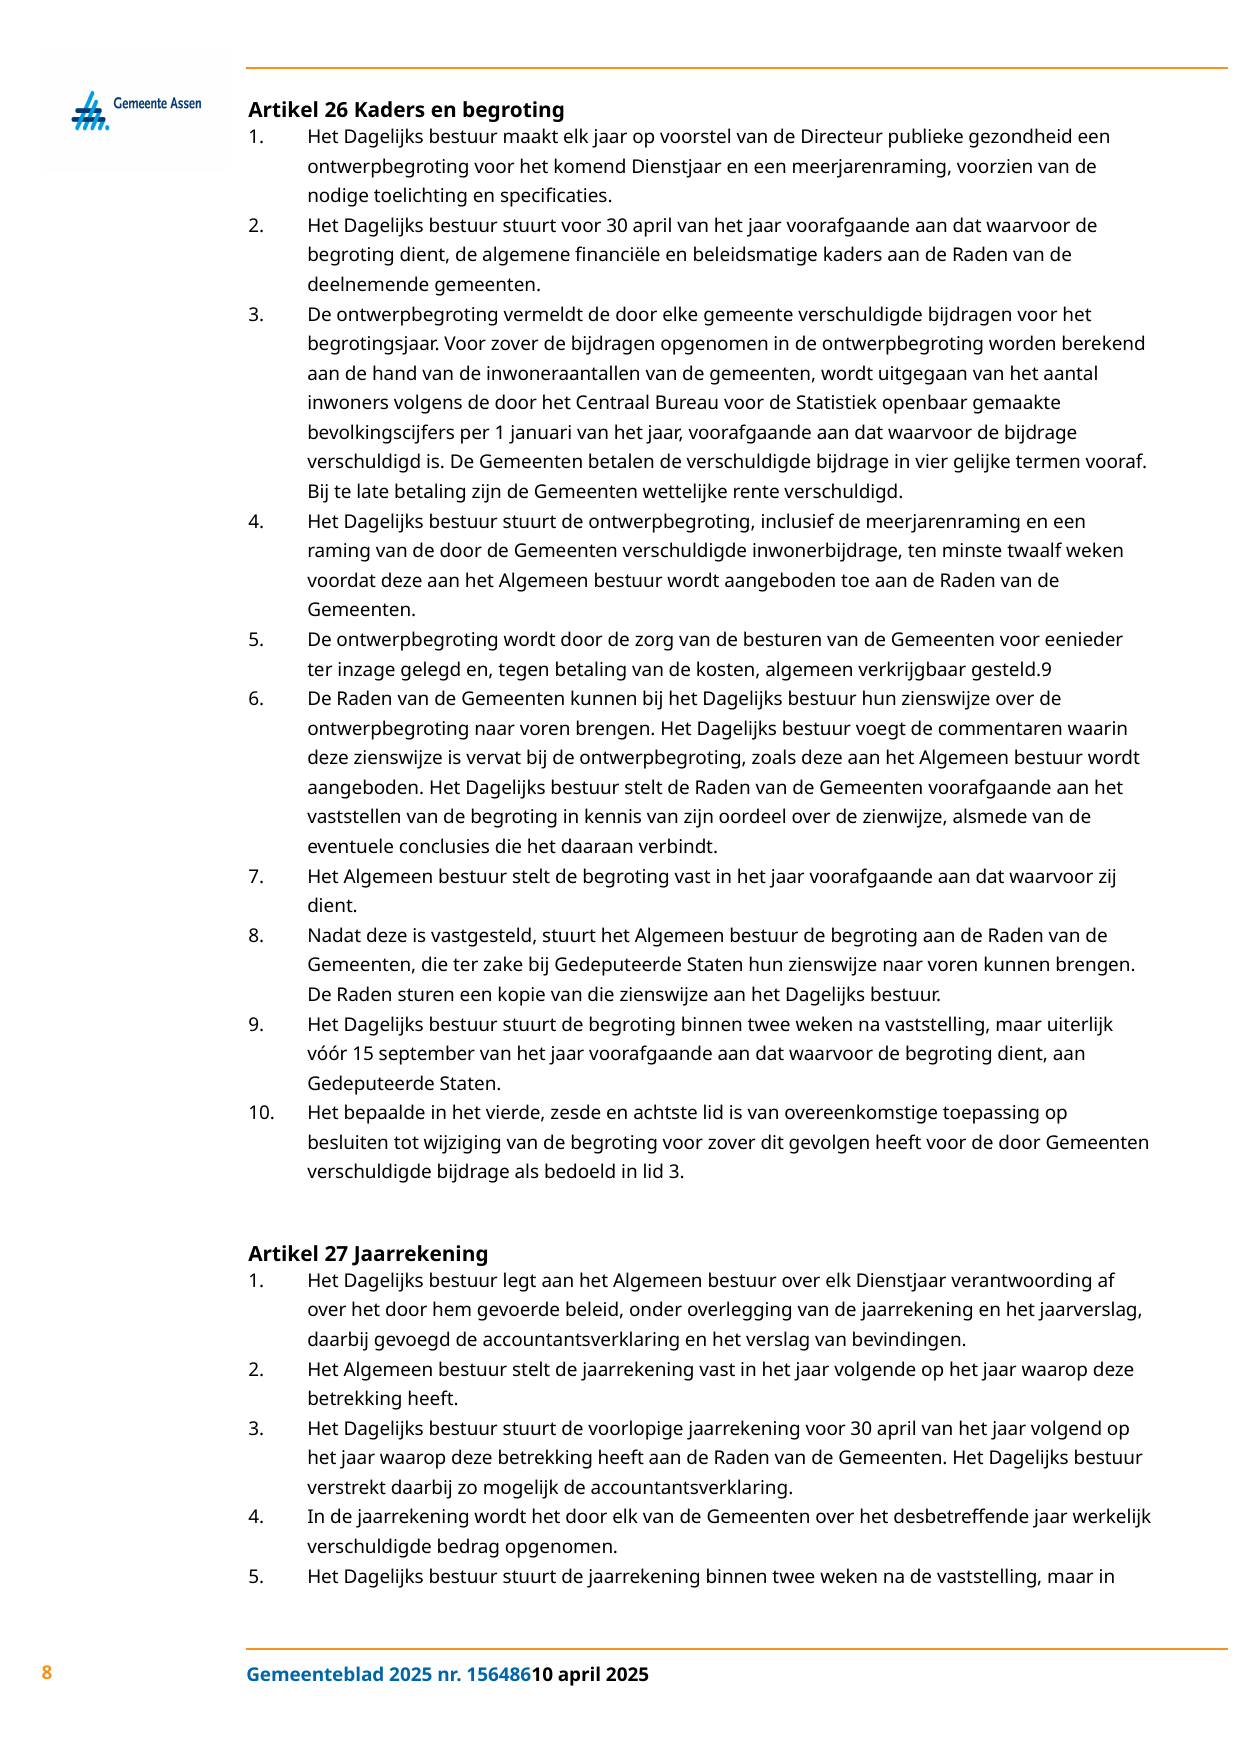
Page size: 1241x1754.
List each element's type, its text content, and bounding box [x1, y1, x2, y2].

list In de jaarrekening wordt het door elk van de Gemeenten over het desbetreffende jaar werkelijk verschuldigde bedrag opgenomen. [248, 1504, 1152, 1559]
list Het Dagelijks bestuur stuurt voor 30 april van het jaar voorafgaande aan dat waarvoor de begroting dient, de algemene financiële en beleidsmatige kaders aan de Raden van de deelnemende gemeenten. [248, 212, 1152, 297]
list Het Dagelijks bestuur maakt elk jaar op voorstel van de Directeur publieke gezondheid een ontwerpbegroting voor het komend Dienstjaar en een meerjarenraming, voorzien van de nodige toelichting en specificaties. [248, 123, 1152, 208]
list Het Dagelijks bestuur stuurt de ontwerpbegroting, inclusief de meerjarenraming en een raming van de door de Gemeenten verschuldigde inwonerbijdrage, ten minste twaalf weken voordat deze aan het Algemeen bestuur wordt aangeboden toe aan de Raden van de Gemeenten. [248, 508, 1152, 622]
list Het Dagelijks bestuur stuurt de jaarrekening binnen twee weken na de vaststelling, maar in [248, 1563, 1152, 1589]
list Nadat deze is vastgesteld, stuurt het Algemeen bestuur de begroting aan de Raden van de Gemeenten, die ter zake bij Gedeputeerde Staten hun zienswijze naar voren kunnen brengen. De Raden sturen een kopie van die zienswijze aan het Dagelijks bestuur. [248, 922, 1152, 1007]
text Artikel 27 Jaarrekening [248, 1239, 1152, 1267]
list De ontwerpbegroting wordt door de zorg van de besturen van de Gemeenten voor eenieder ter inzage gelegd en, tegen betaling van de kosten, algemeen verkrijgbaar gesteld.9 [248, 626, 1152, 681]
picture [41, 47, 231, 172]
list De ontwerpbegroting vermeldt de door elke gemeente verschuldigde bijdragen voor het begrotingsjaar. Voor zover de bijdragen opgenomen in de ontwerpbegroting worden berekend aan de hand van de inwoneraantallen van de gemeenten, wordt uitgegaan van het aantal inwoners volgens de door het Centraal Bureau voor de Statistiek openbaar gemaakte bevolkingscijfers per 1 januari van het jaar, voorafgaande aan dat waarvoor de bijdrage verschuldigd is. De Gemeenten betalen de verschuldigde bijdrage in vier gelijke termen vooraf. Bij te late betaling zijn de Gemeenten wettelijke rente verschuldigd. [248, 301, 1152, 504]
list Het Algemeen bestuur stelt de jaarrekening vast in het jaar volgende op het jaar waarop deze betrekking heeft. [248, 1356, 1152, 1411]
list Het bepaalde in het vierde, zesde en achtste lid is van overeenkomstige toepassing op besluiten tot wijziging van de begroting voor zover dit gevolgen heeft voor de door Gemeenten verschuldigde bijdrage als bedoeld in lid 3. [248, 1099, 1152, 1184]
list De Raden van de Gemeenten kunnen bij het Dagelijks bestuur hun zienswijze over de ontwerpbegroting naar voren brengen. Het Dagelijks bestuur voegt de commentaren waarin deze zienswijze is vervat bij de ontwerpbegroting, zoals deze aan het Algemeen bestuur wordt aangeboden. Het Dagelijks bestuur stelt de Raden van de Gemeenten voorafgaande aan het vaststellen van de begroting in kennis van zijn oordeel over de zienwijze, alsmede van de eventuele conclusies die het daaraan verbindt. [248, 685, 1152, 859]
list Het Dagelijks bestuur stuurt de voorlopige jaarrekening voor 30 april van het jaar volgend op het jaar waarop deze betrekking heeft aan de Raden van de Gemeenten. Het Dagelijks bestuur verstrekt daarbij zo mogelijk de accountantsverklaring. [248, 1415, 1152, 1500]
list Het Algemeen bestuur stelt de begroting vast in het jaar voorafgaande aan dat waarvoor zij dient. [248, 863, 1152, 918]
text Artikel 26 Kaders en begroting [248, 95, 1152, 123]
list Het Dagelijks bestuur stuurt de begroting binnen twee weken na vaststelling, maar uiterlijk vóór 15 september van het jaar voorafgaande aan dat waarvoor de begroting dient, aan Gedeputeerde Staten. [248, 1011, 1152, 1096]
list Het Dagelijks bestuur legt aan het Algemeen bestuur over elk Dienstjaar verantwoording af over het door hem gevoerde beleid, onder overlegging van de jaarrekening en het jaarverslag, daarbij gevoegd de accountantsverklaring en het verslag van bevindingen. [248, 1267, 1152, 1352]
